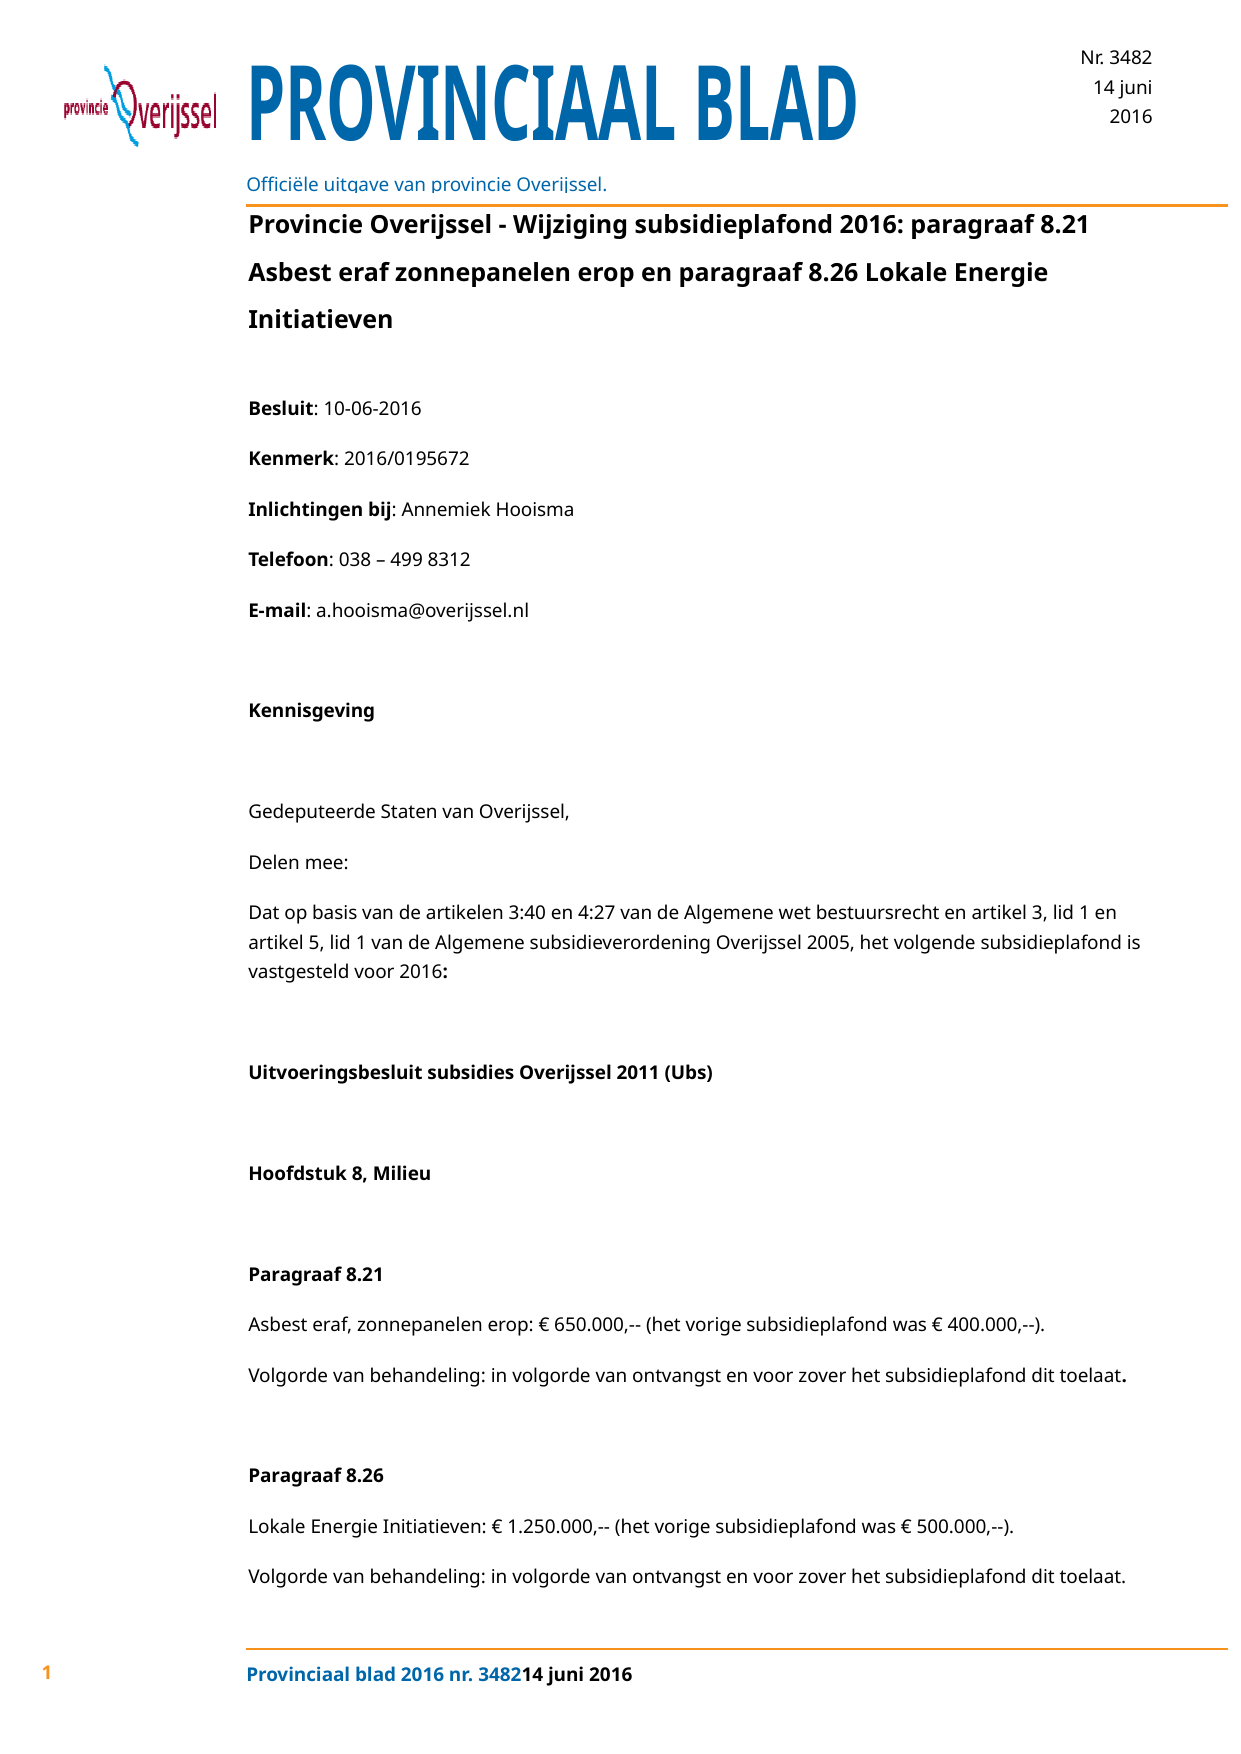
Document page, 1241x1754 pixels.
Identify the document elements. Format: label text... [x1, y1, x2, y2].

text Volgorde van behandeling: in volgorde van ontvangst en voor zover het subsidieplafond dit toelaat. [248, 1362, 1152, 1387]
text Provincie Overijssel - Wijziging subsidieplafond 2016: paragraaf 8.21 Asbest eraf zonnepanelen erop en paragraaf 8.26 Lokale Energie Initiatieven [248, 207, 1152, 336]
text Besluit: 10-06-2016 [248, 395, 1152, 421]
text Gedeputeerde Staten van Overijssel, [248, 798, 1152, 824]
text Asbest eraf, zonnepanelen erop: € 650.000,-- (het vorige subsidieplafond was € 400.000,--). [248, 1311, 1152, 1337]
text Paragraaf 8.26 [248, 1463, 1152, 1488]
text Paragraaf 8.21 [248, 1261, 1152, 1287]
text Lokale Energie Initiatieven: € 1.250.000,-- (het vorige subsidieplafond was € 500.000,--). [248, 1513, 1152, 1539]
text Uitvoeringsbesluit subsidies Overijssel 2011 (Ubs) [248, 1059, 1152, 1085]
text Kenmerk: 2016/0195672 [248, 446, 1152, 471]
text Dat op basis van de artikelen 3:40 en 4:27 van de Algemene wet bestuursrecht en artikel 3, lid 1 en artikel 5, lid 1 van de Algemene subsidieverordening Overijssel 2005, het volgende subsidieplafond is vastgesteld voor 2016: [248, 899, 1152, 984]
text Hoofdstuk 8, Milieu [248, 1160, 1152, 1186]
text Delen mee: [248, 849, 1152, 874]
text Volgorde van behandeling: in volgorde van ontvangst en voor zover het subsidieplafond dit toelaat. [248, 1563, 1152, 1589]
picture [41, 47, 231, 172]
text Kennisgeving [248, 698, 1152, 723]
text E-mail: a.hooisma@overijssel.nl [248, 597, 1152, 622]
text Inlichtingen bij: Annemiek Hooisma [248, 496, 1152, 522]
text Telefoon: 038 – 499 8312 [248, 546, 1152, 572]
